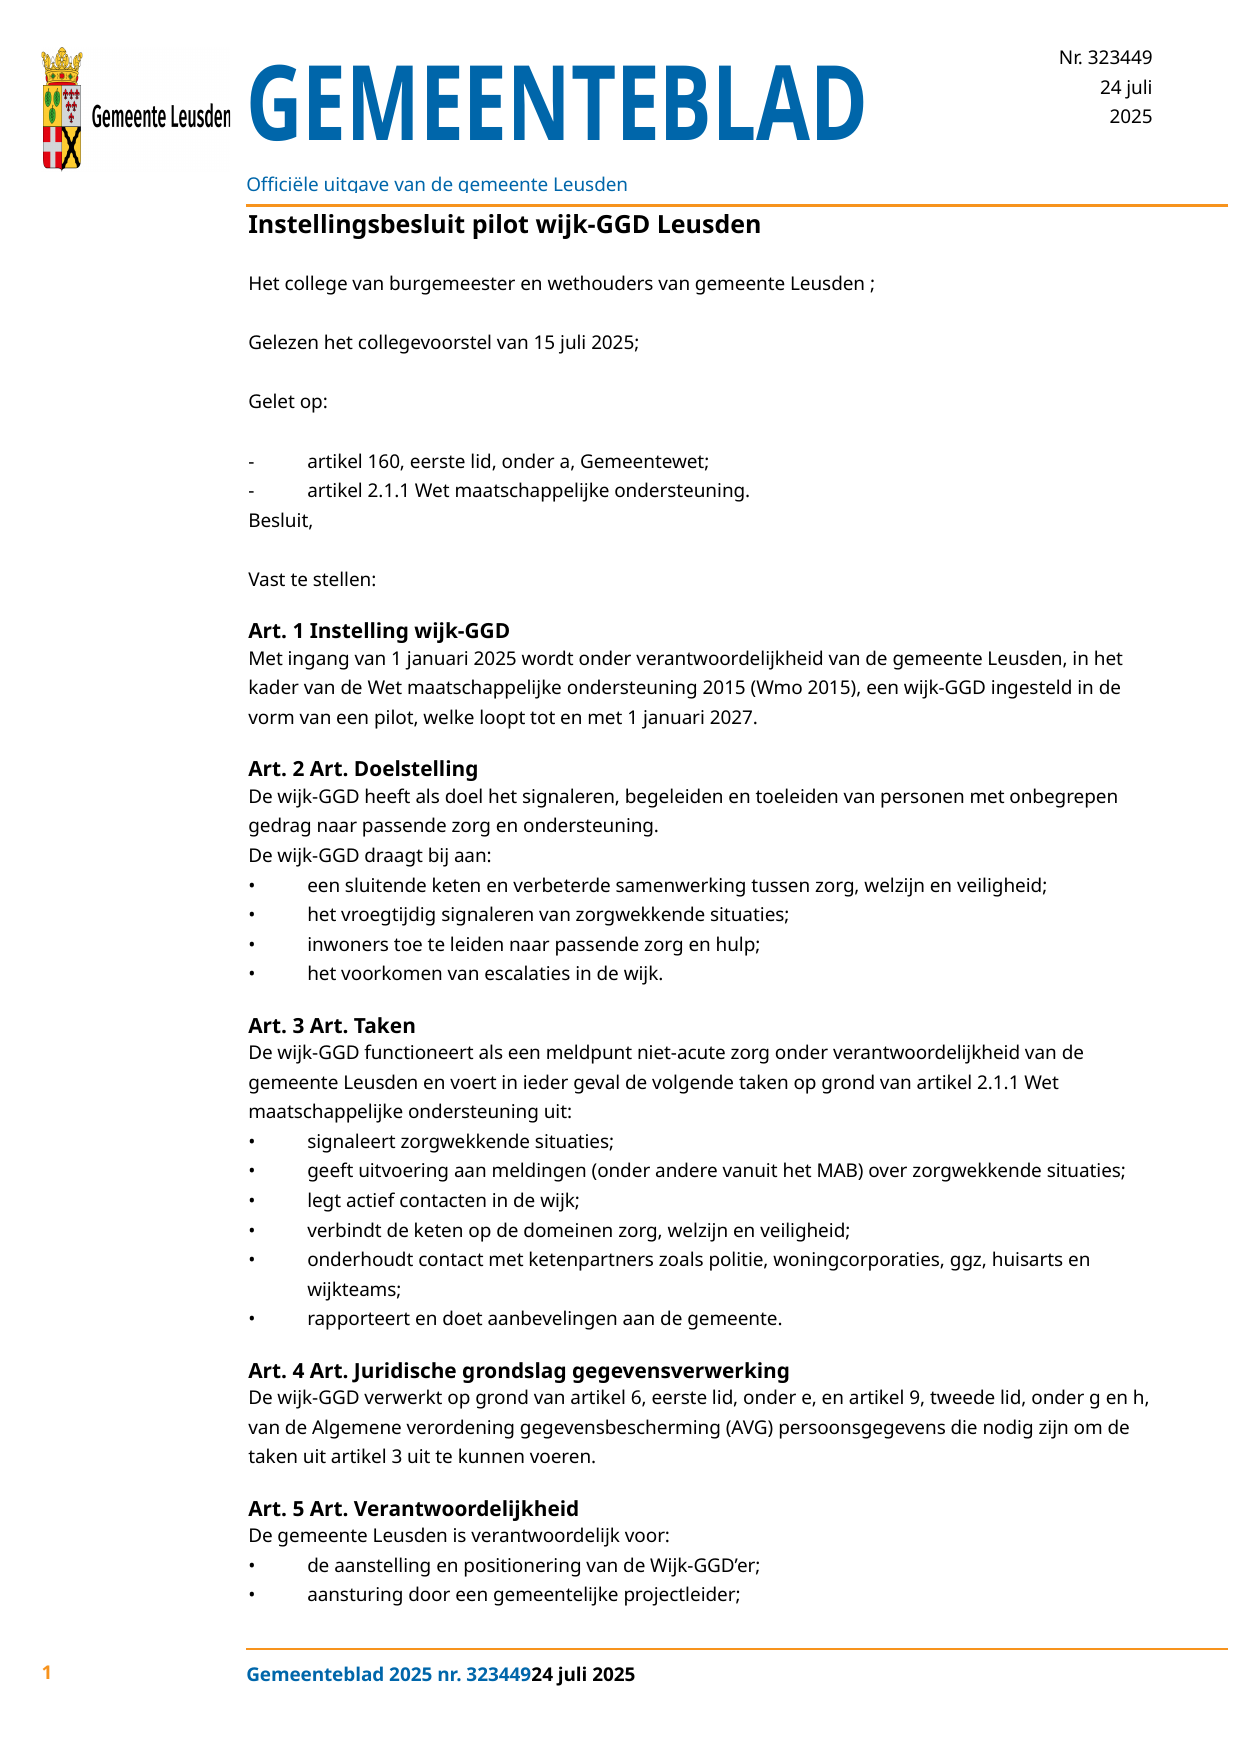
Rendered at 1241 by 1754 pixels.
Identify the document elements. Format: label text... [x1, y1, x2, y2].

list de aanstelling en positionering van de Wijk-GGD’er; [248, 1552, 1152, 1578]
list signaleert zorgwekkende situaties; [248, 1128, 1152, 1154]
picture [41, 47, 231, 172]
text Art. 5 Art. Verantwoordelijkheid [248, 1494, 1152, 1522]
list legt actief contacten in de wijk; [248, 1187, 1152, 1213]
list inwoners toe te leiden naar passende zorg en hulp; [248, 931, 1152, 957]
text Besluit, [248, 507, 1152, 533]
text De wijk-GGD functioneert als een meldpunt niet-acute zorg onder verantwoordelijkheid van de gemeente Leusden en voert in ieder geval de volgende taken op grond van artikel 2.1.1 Wet maatschappelijke ondersteuning uit: [248, 1039, 1152, 1124]
text De gemeente Leusden is verantwoordelijk voor: [248, 1522, 1152, 1548]
text Art. 1 Instelling wijk-GGD [248, 617, 1152, 645]
text Gelet op: [248, 389, 1152, 414]
list rapporteert en doet aanbevelingen aan de gemeente. [248, 1306, 1152, 1331]
text De wijk-GGD draagt bij aan: [248, 842, 1152, 868]
text Met ingang van 1 januari 2025 wordt onder verantwoordelijkheid van de gemeente Leusden, in het kader van de Wet maatschappelijke ondersteuning 2015 (Wmo 2015), een wijk-GGD ingesteld in de vorm van een pilot, welke loopt tot en met 1 januari 2027. [248, 645, 1152, 730]
list het voorkomen van escalaties in de wijk. [248, 961, 1152, 986]
list artikel 2.1.1 Wet maatschappelijke ondersteuning. [248, 477, 1152, 503]
list verbindt de keten op de domeinen zorg, welzijn en veiligheid; [248, 1217, 1152, 1243]
list onderhoudt contact met ketenpartners zoals politie, woningcorporaties, ggz, huisarts en wijkteams; [248, 1246, 1152, 1302]
text Art. 4 Art. Juridische grondslag gegevensverwerking [248, 1356, 1152, 1384]
list een sluitende keten en verbeterde samenwerking tussen zorg, welzijn en veiligheid; [248, 872, 1152, 897]
text Art. 3 Art. Taken [248, 1011, 1152, 1039]
text De wijk-GGD verwerkt op grond van artikel 6, eerste lid, onder e, en artikel 9, tweede lid, onder g en h, van de Algemene verordening gegevensbescherming (AVG) persoonsgegevens die nodig zijn om de taken uit artikel 3 uit te kunnen voeren. [248, 1384, 1152, 1469]
text Het college van burgemeester en wethouders van gemeente Leusden ; [248, 270, 1152, 296]
list het vroegtijdig signaleren van zorgwekkende situaties; [248, 901, 1152, 927]
text Art. 2 Art. Doelstelling [248, 754, 1152, 783]
text De wijk-GGD heeft als doel het signaleren, begeleiden en toeleiden van personen met onbegrepen gedrag naar passende zorg en ondersteuning. [248, 783, 1152, 838]
text Vast te stellen: [248, 566, 1152, 592]
text Instellingsbesluit pilot wijk-GGD Leusden [248, 207, 1152, 241]
list aansturing door een gemeentelijke projectleider; [248, 1582, 1152, 1607]
list geeft uitvoering aan meldingen (onder andere vanuit het MAB) over zorgwekkende situaties; [248, 1158, 1152, 1183]
text Gelezen het collegevoorstel van 15 juli 2025; [248, 329, 1152, 355]
list artikel 160, eerste lid, onder a, Gemeentewet; [248, 448, 1152, 473]
